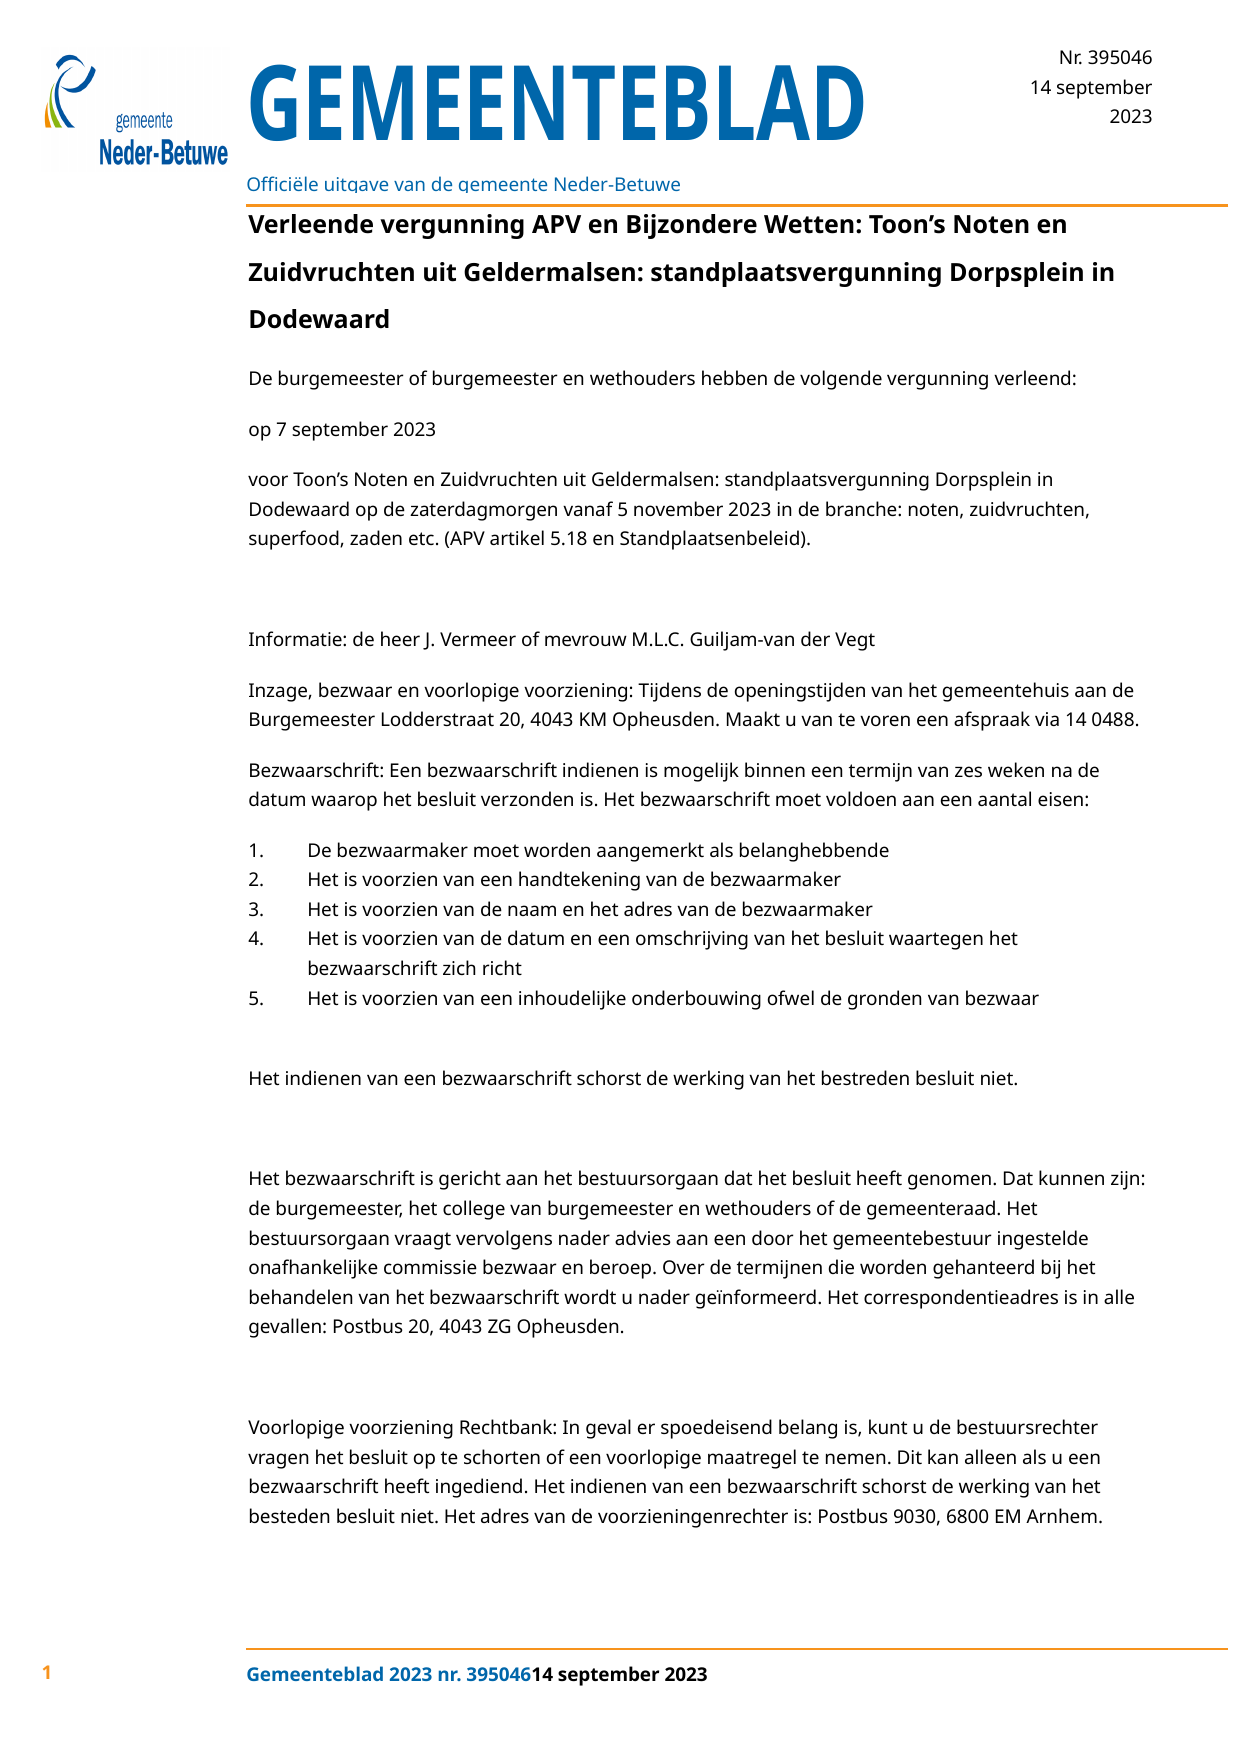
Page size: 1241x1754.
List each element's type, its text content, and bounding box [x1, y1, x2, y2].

text Het indienen van een bezwaarschrift schorst de werking van het bestreden besluit niet. [248, 1065, 1152, 1090]
list De bezwaarmaker moet worden aangemerkt als belanghebbende [248, 837, 1152, 862]
text De burgemeester of burgemeester en wethouders hebben de volgende vergunning verleend: [248, 366, 1152, 391]
text Bezwaarschrift: Een bezwaarschrift indienen is mogelijk binnen een termijn van zes weken na de datum waarop het besluit verzonden is. Het bezwaarschrift moet voldoen aan een aantal eisen: [248, 757, 1152, 812]
text voor Toon’s Noten en Zuidvruchten uit Geldermalsen: standplaatsvergunning Dorpsplein in Dodewaard op de zaterdagmorgen vanaf 5 november 2023 in de branche: noten, zuidvruchten, superfood, zaden etc. (APV artikel 5.18 en Standplaatsenbeleid). [248, 466, 1152, 551]
list Het is voorzien van een handtekening van de bezwaarmaker [248, 866, 1152, 892]
list Het is voorzien van de naam en het adres van de bezwaarmaker [248, 896, 1152, 922]
text Verleende vergunning APV en Bijzondere Wetten: Toon’s Noten en Zuidvruchten uit Geldermalsen: standplaatsvergunning Dorpsplein in Dodewaard [248, 207, 1152, 336]
text op 7 september 2023 [248, 416, 1152, 442]
list Het is voorzien van de datum en een omschrijving van het besluit waartegen het bezwaarschrift zich richt [248, 926, 1152, 981]
text Inzage, bezwaar en voorlopige voorziening: Tijdens de openingstijden van het gemeentehuis aan de Burgemeester Lodderstraat 20, 4043 KM Opheusden. Maakt u van te voren een afspraak via 14 0488. [248, 677, 1152, 732]
text Informatie: de heer J. Vermeer of mevrouw M.L.C. Guiljam-van der Vegt [248, 626, 1152, 652]
list Het is voorzien van een inhoudelijke onderbouwing ofwel de gronden van bezwaar [248, 985, 1152, 1010]
picture [41, 47, 231, 172]
text Voorlopige voorziening Rechtbank: In geval er spoedeisend belang is, kunt u de bestuursrechter vragen het besluit op te schorten of een voorlopige maatregel te nemen. Dit kan alleen als u een bezwaarschrift heeft ingediend. Het indienen van een bezwaarschrift schorst de werking van het besteden besluit niet. Het adres van de voorzieningenrechter is: Postbus 9030, 6800 EM Arnhem. [248, 1414, 1152, 1529]
text Het bezwaarschrift is gericht aan het bestuursorgaan dat het besluit heeft genomen. Dat kunnen zijn: de burgemeester, het college van burgemeester en wethouders of de gemeenteraad. Het bestuursorgaan vraagt vervolgens nader advies aan een door het gemeentebestuur ingestelde onafhankelijke commissie bezwaar en beroep. Over de termijnen die worden gehanteerd bij het behandelen van het bezwaarschrift wordt u nader geïnformeerd. Het correspondentieadres is in alle gevallen: Postbus 20, 4043 ZG Opheusden. [248, 1166, 1152, 1339]
